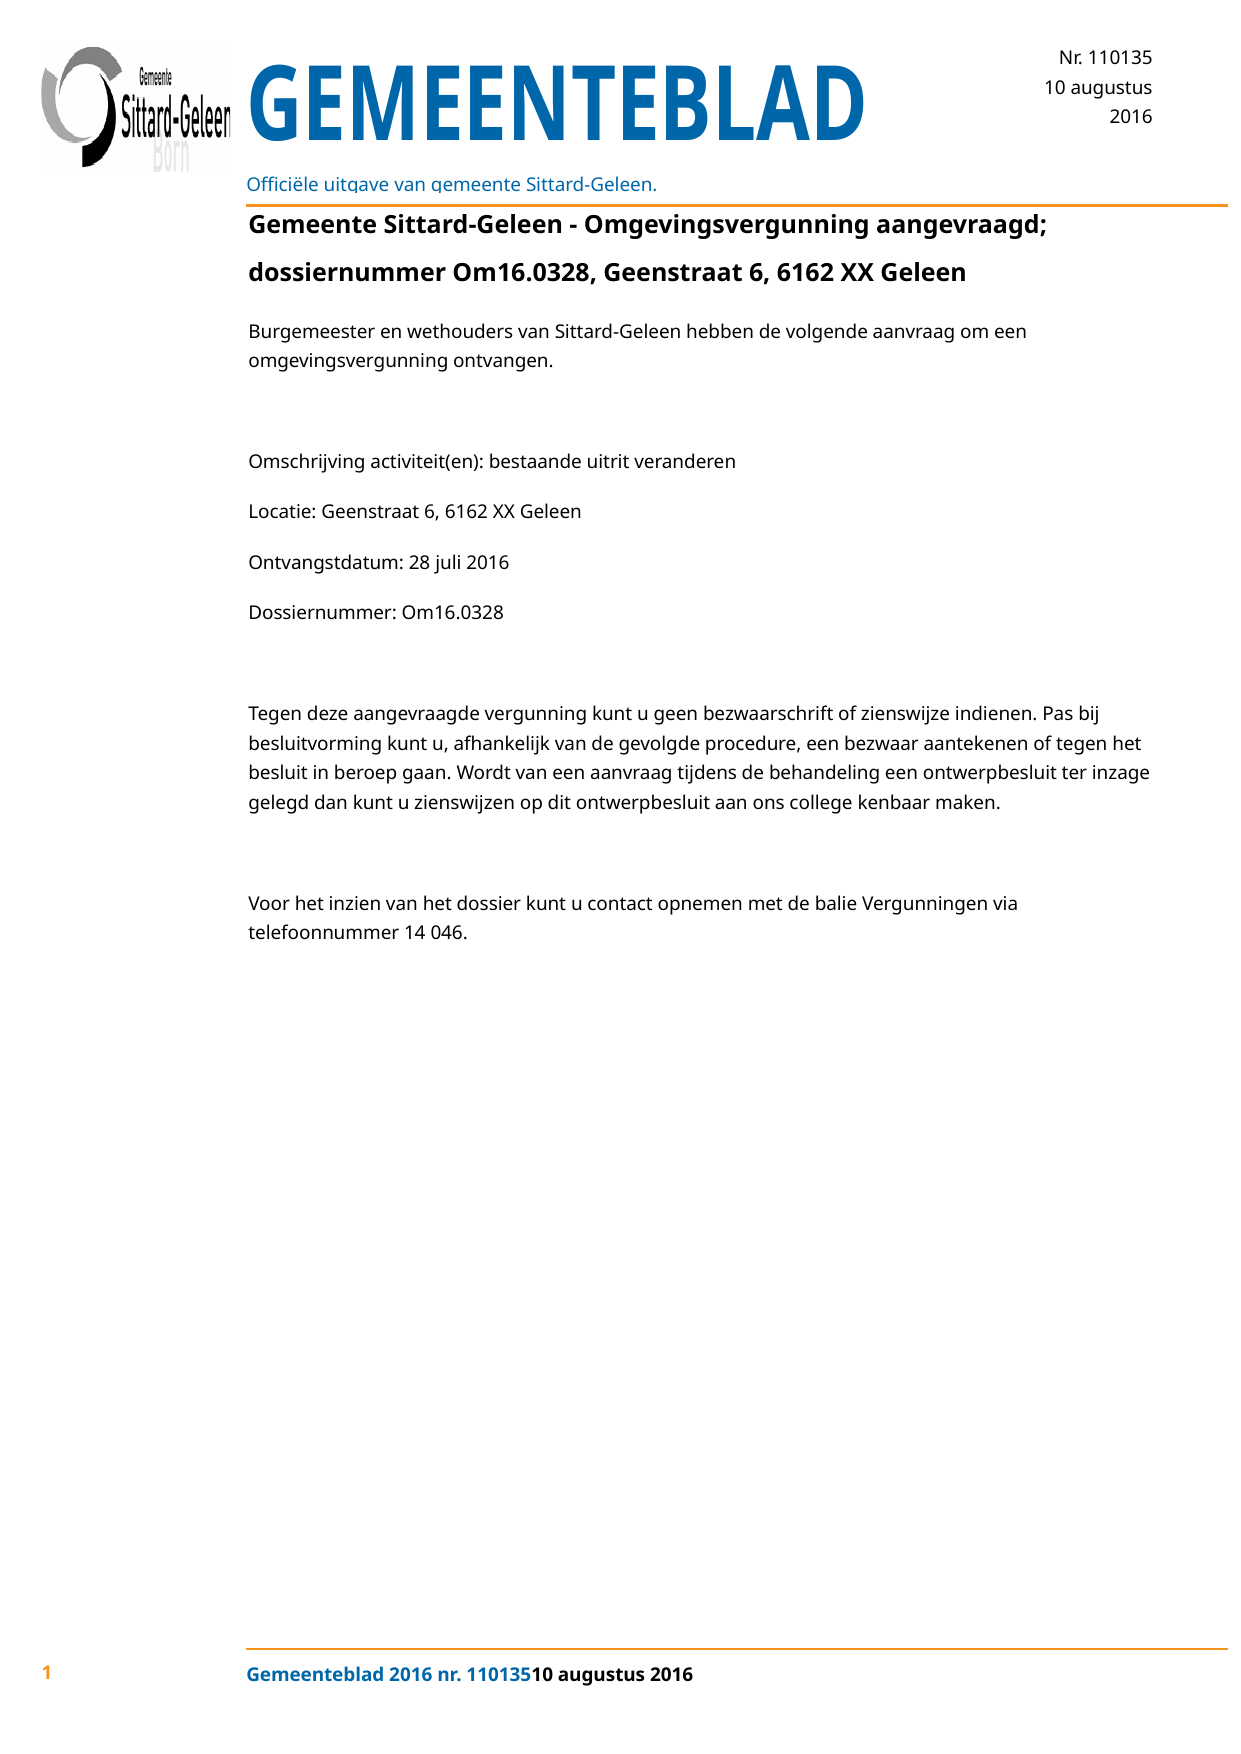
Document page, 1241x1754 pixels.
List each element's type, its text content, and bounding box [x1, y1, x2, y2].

text Dossiernummer: Om16.0328 [248, 599, 1152, 625]
picture [41, 47, 231, 172]
text Tegen deze aangevraagde vergunning kunt u geen bezwaarschrift of zienswijze indienen. Pas bij besluitvorming kunt u, afhankelijk van de gevolgde procedure, een bezwaar aantekenen of tegen het besluit in beroep gaan. Wordt van een aanvraag tijdens de behandeling een ontwerpbesluit ter inzage gelegd dan kunt u zienswijzen op dit ontwerpbesluit aan ons college kenbaar maken. [248, 700, 1152, 815]
text Locatie: Geenstraat 6, 6162 XX Geleen [248, 499, 1152, 524]
text Burgemeester en wethouders van Sittard-Geleen hebben de volgende aanvraag om een omgevingsvergunning ontvangen. [248, 318, 1152, 373]
text Gemeente Sittard-Geleen - Omgevingsvergunning aangevraagd; dossiernummer Om16.0328, Geenstraat 6, 6162 XX Geleen [248, 207, 1152, 288]
text Omschrijving activiteit(en): bestaande uitrit veranderen [248, 448, 1152, 474]
text Ontvangstdatum: 28 juli 2016 [248, 549, 1152, 575]
text Voor het inzien van het dossier kunt u contact opnemen met de balie Vergunningen via telefoonnummer 14 046. [248, 890, 1152, 945]
